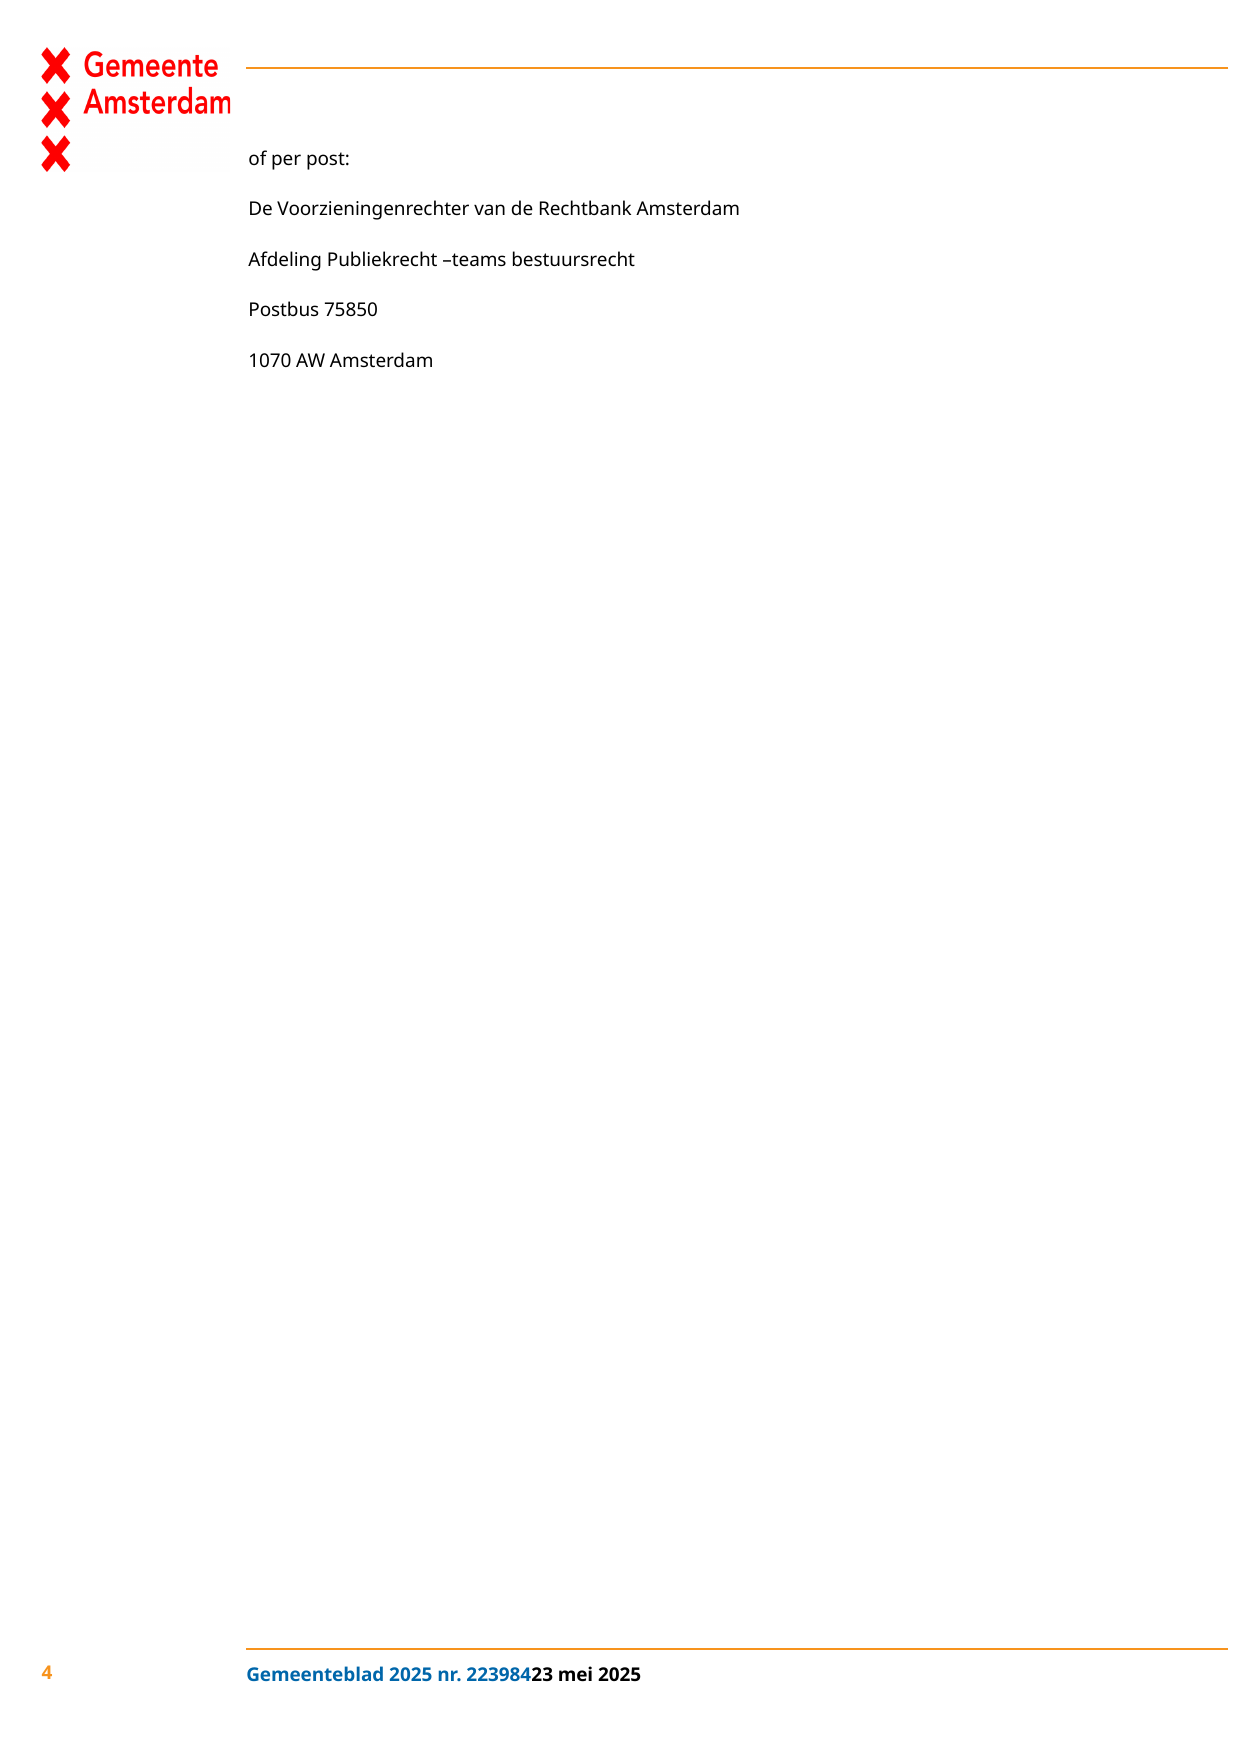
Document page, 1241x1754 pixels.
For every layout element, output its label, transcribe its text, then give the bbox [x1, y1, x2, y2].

picture [41, 47, 231, 172]
text of per post: [248, 145, 1152, 171]
text Afdeling Publiekrecht –teams bestuursrecht [248, 246, 1152, 272]
text 1070 AW Amsterdam [248, 347, 1152, 373]
text Postbus 75850 [248, 296, 1152, 322]
text De Voorzieningenrechter van de Rechtbank Amsterdam [248, 196, 1152, 221]
